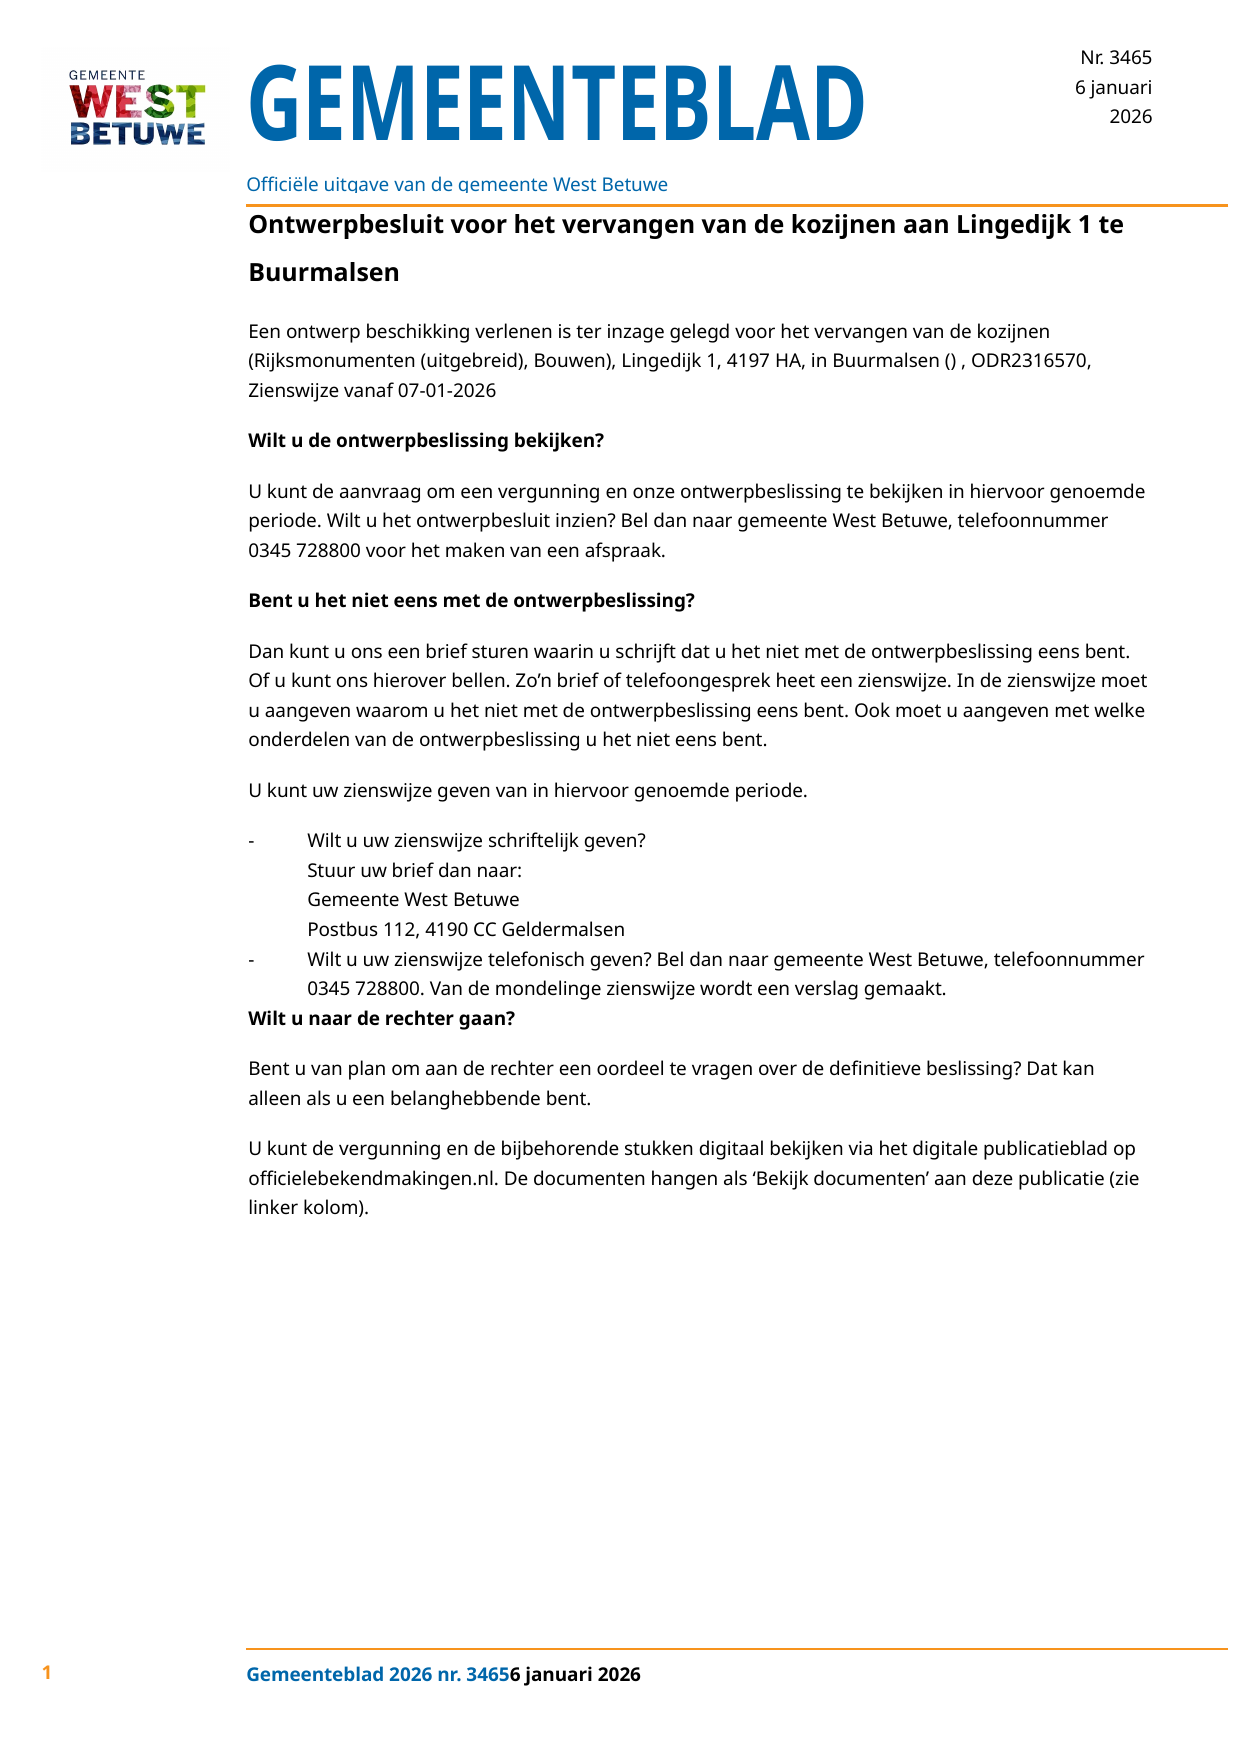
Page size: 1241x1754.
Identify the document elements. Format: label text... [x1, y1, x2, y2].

list Postbus 112, 4190 CC Geldermalsen [248, 916, 1152, 942]
text Ontwerpbesluit voor het vervangen van de kozijnen aan Lingedijk 1 te Buurmalsen [248, 207, 1152, 288]
picture [41, 47, 231, 172]
list Gemeente West Betuwe [248, 887, 1152, 912]
text Dan kunt u ons een brief sturen waarin u schrijft dat u het niet met de ontwerpbeslissing eens bent. Of u kunt ons hierover bellen. Zo’n brief of telefoongesprek heet een zienswijze. In de zienswijze moet u aangeven waarom u het niet met de ontwerpbeslissing eens bent. Ook moet u aangeven met welke onderdelen van de ontwerpbeslissing u het niet eens bent. [248, 638, 1152, 752]
text Wilt u naar de rechter gaan? [248, 1005, 1152, 1031]
list Stuur uw brief dan naar: [248, 857, 1152, 883]
text Een ontwerp beschikking verlenen is ter inzage gelegd voor het vervangen van de kozijnen (Rijksmonumenten (uitgebreid), Bouwen), Lingedijk 1, 4197 HA, in Buurmalsen () , ODR2316570, Zienswijze vanaf 07-01-2026 [248, 318, 1152, 403]
text Bent u van plan om aan de rechter een oordeel te vragen over de definitieve beslissing? Dat kan alleen als u een belanghebbende bent. [248, 1055, 1152, 1111]
list Wilt u uw zienswijze telefonisch geven? Bel dan naar gemeente West Betuwe, telefoonnummer 0345 728800. Van de mondelinge zienswijze wordt een verslag gemaakt. [248, 946, 1152, 1001]
text U kunt de aanvraag om een vergunning en onze ontwerpbeslissing te bekijken in hiervoor genoemde periode. Wilt u het ontwerpbesluit inzien? Bel dan naar gemeente West Betuwe, telefoonnummer 0345 728800 voor het maken van een afspraak. [248, 478, 1152, 563]
text U kunt de vergunning en de bijbehorende stukken digitaal bekijken via het digitale publicatieblad op officielebekendmakingen.nl. De documenten hangen als ‘Bekijk documenten’ aan deze publicatie (zie linker kolom). [248, 1135, 1152, 1220]
list Wilt u uw zienswijze schriftelijk geven? [248, 827, 1152, 853]
text Bent u het niet eens met de ontwerpbeslissing? [248, 587, 1152, 613]
text U kunt uw zienswijze geven van in hiervoor genoemde periode. [248, 777, 1152, 803]
text Wilt u de ontwerpbeslissing bekijken? [248, 427, 1152, 453]
